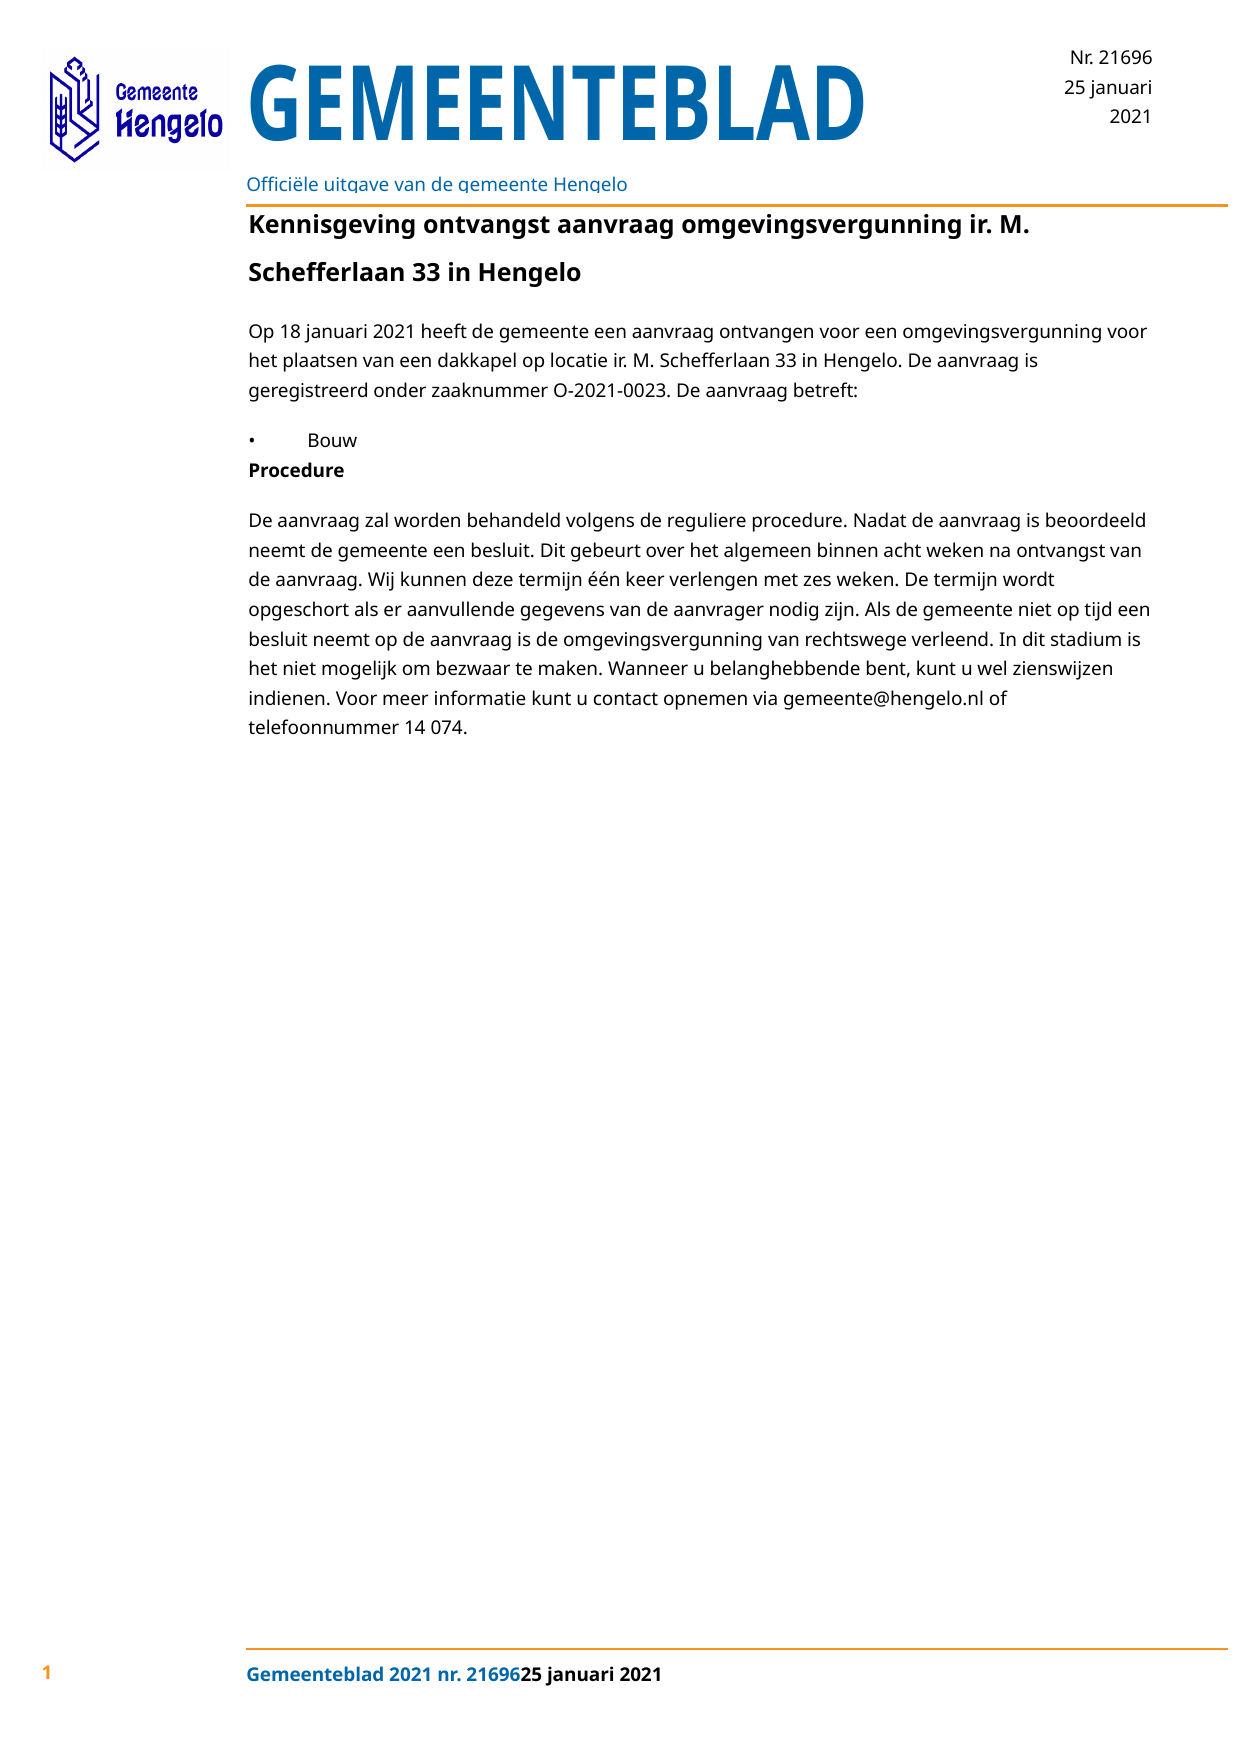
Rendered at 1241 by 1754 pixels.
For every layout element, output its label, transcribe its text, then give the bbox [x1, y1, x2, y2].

text Procedure [248, 457, 1152, 483]
text De aanvraag zal worden behandeld volgens de reguliere procedure. Nadat de aanvraag is beoordeeld neemt de gemeente een besluit. Dit gebeurt over het algemeen binnen acht weken na ontvangst van de aanvraag. Wij kunnen deze termijn één keer verlengen met zes weken. De termijn wordt opgeschort als er aanvullende gegevens van de aanvrager nodig zijn. Als de gemeente niet op tijd een besluit neemt op de aanvraag is de omgevingsvergunning van rechtswege verleend. In dit stadium is het niet mogelijk om bezwaar te maken. Wanneer u belanghebbende bent, kunt u wel zienswijzen indienen. Voor meer informatie kunt u contact opnemen via gemeente@hengelo.nl of telefoonnummer 14 074. [248, 507, 1152, 740]
picture [41, 47, 231, 172]
list Bouw [248, 427, 1152, 453]
text Op 18 januari 2021 heeft de gemeente een aanvraag ontvangen voor een omgevingsvergunning voor het plaatsen van een dakkapel op locatie ir. M. Schefferlaan 33 in Hengelo. De aanvraag is geregistreerd onder zaaknummer O-2021-0023. De aanvraag betreft: [248, 318, 1152, 403]
text Kennisgeving ontvangst aanvraag omgevingsvergunning ir. M. Schefferlaan 33 in Hengelo [248, 207, 1152, 288]
